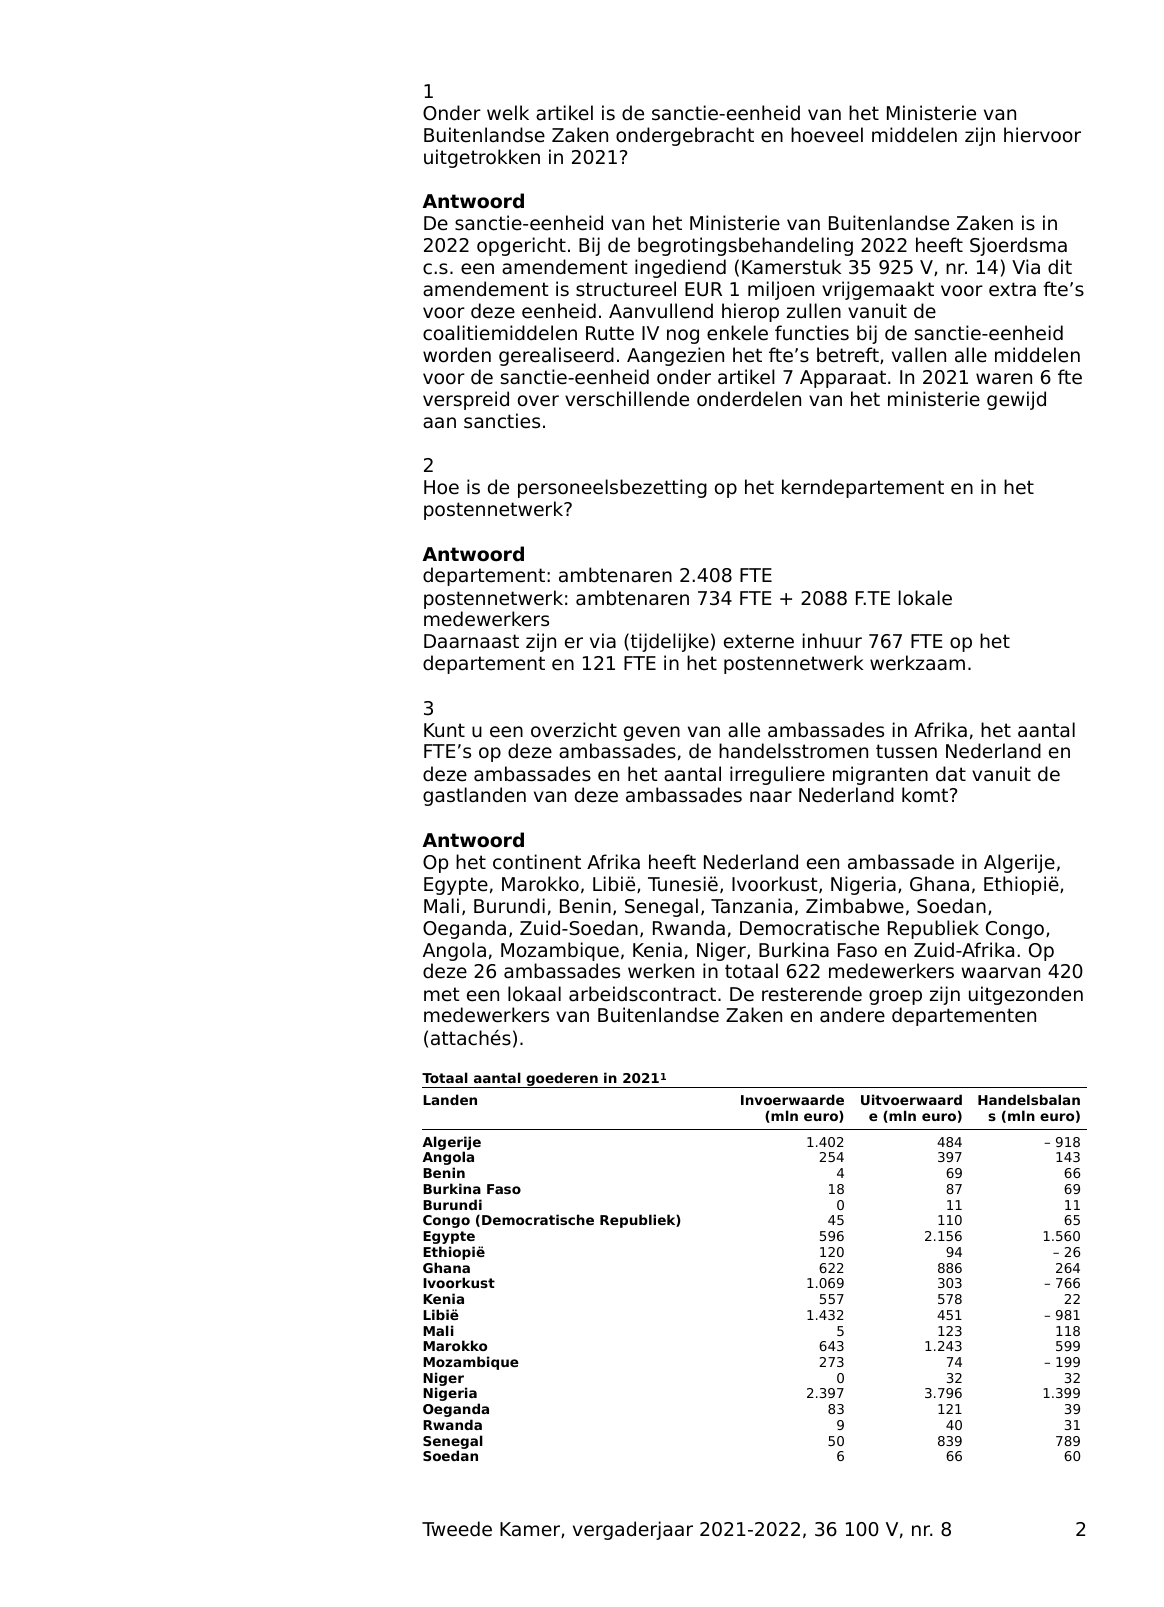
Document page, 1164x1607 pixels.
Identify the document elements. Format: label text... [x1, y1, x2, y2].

table_cell 2.397 [732, 1386, 850, 1402]
table_cell 2.156 [850, 1229, 968, 1245]
table_cell 18 [732, 1182, 850, 1197]
table_cell 0 [732, 1371, 850, 1386]
table_cell Angola [422, 1150, 732, 1166]
text 3 [422, 697, 1087, 719]
table_cell Ivoorkust [422, 1276, 732, 1292]
table_cell 66 [850, 1449, 968, 1465]
text 2 [422, 455, 1087, 477]
text departement: ambtenaren 2.408 FTE [422, 565, 1087, 587]
table_cell 264 [969, 1260, 1087, 1276]
table_cell Ghana [422, 1260, 732, 1276]
table_cell – 981 [969, 1308, 1087, 1323]
table_cell 484 [850, 1130, 968, 1150]
table_cell 1.560 [969, 1229, 1087, 1245]
text Antwoord [422, 829, 1087, 852]
table_cell 273 [732, 1355, 850, 1371]
text 1 [422, 81, 1087, 103]
table_cell 22 [969, 1292, 1087, 1308]
text Onder welk artikel is de sanctie-eenheid van het Ministerie van Buitenlandse Zaken ondergebracht en hoeveel middelen zijn hiervoor uitgetrokken in 2021? [422, 103, 1087, 169]
table_cell 60 [969, 1449, 1087, 1465]
table_cell 123 [850, 1323, 968, 1339]
table_cell – 199 [969, 1355, 1087, 1371]
table_cell 94 [850, 1245, 968, 1260]
table_cell Landen [422, 1088, 732, 1129]
table_cell 11 [969, 1198, 1087, 1213]
table_cell 118 [969, 1323, 1087, 1339]
table_cell Libië [422, 1308, 732, 1323]
table_cell Egypte [422, 1229, 732, 1245]
table_cell 9 [732, 1418, 850, 1433]
table_cell 839 [850, 1434, 968, 1449]
table_header Totaal aantal goederen in 20211 [422, 1071, 1087, 1087]
table_cell Uitvoerwaarde (mln euro) [850, 1088, 968, 1129]
table_cell 69 [850, 1166, 968, 1182]
table_cell Niger [422, 1371, 732, 1386]
table_cell 11 [850, 1198, 968, 1213]
table_cell – 918 [969, 1130, 1087, 1150]
table_cell 74 [850, 1355, 968, 1371]
table_cell Mali [422, 1323, 732, 1339]
text Hoe is de personeelsbezetting op het kerndepartement en in het postennetwerk? [422, 477, 1087, 521]
table_cell Nigeria [422, 1386, 732, 1402]
table_cell 0 [732, 1198, 850, 1213]
text Daarnaast zijn er via (tijdelijke) externe inhuur 767 FTE op het departement en 121 FTE in het postennetwerk werkzaam. [422, 631, 1087, 675]
table_cell 110 [850, 1213, 968, 1229]
table_cell 1.243 [850, 1339, 968, 1355]
table_cell Mozambique [422, 1355, 732, 1371]
table_cell 32 [850, 1371, 968, 1386]
table_cell 622 [732, 1260, 850, 1276]
table_cell Kenia [422, 1292, 732, 1308]
table_cell 83 [732, 1402, 850, 1418]
text Op het continent Afrika heeft Nederland een ambassade in Algerije, Egypte, Marokko, Libië, Tunesië, Ivoorkust, Nigeria, Ghana, Ethiopië, Mali, Burundi, Benin, Senegal, Tanzania, Zimbabwe, Soedan, Oeganda, Zuid-Soedan, Rwanda, Democratische Republiek Congo, Angola, Mozambique, Kenia, Niger, Burkina Faso en Zuid-Afrika. Op deze 26 ambassades werken in totaal 622 medewerkers waarvan 420 met een lokaal arbeidscontract. De resterende groep zijn uitgezonden medewerkers van Buitenlandse Zaken en andere departementen (attachés). [422, 852, 1087, 1049]
table_cell 87 [850, 1182, 968, 1197]
table_cell 557 [732, 1292, 850, 1308]
table_cell Oeganda [422, 1402, 732, 1418]
table_cell – 26 [969, 1245, 1087, 1260]
table_cell 1.432 [732, 1308, 850, 1323]
table_cell 40 [850, 1418, 968, 1433]
table_cell 303 [850, 1276, 968, 1292]
text postennetwerk: ambtenaren 734 FTE + 2088 F.TE lokale medewerkers [422, 587, 1087, 631]
table_cell Algerije [422, 1130, 732, 1150]
table_cell 69 [969, 1182, 1087, 1197]
table_cell Handelsbalans (mln euro) [969, 1088, 1087, 1129]
table_cell 50 [732, 1434, 850, 1449]
table_cell Benin [422, 1166, 732, 1182]
table_cell 397 [850, 1150, 968, 1166]
table_cell 66 [969, 1166, 1087, 1182]
table_cell 4 [732, 1166, 850, 1182]
table_cell 596 [732, 1229, 850, 1245]
table_cell 1.399 [969, 1386, 1087, 1402]
text Antwoord [422, 543, 1087, 565]
table_cell 65 [969, 1213, 1087, 1229]
table_cell Invoerwaarde (mln euro) [732, 1088, 850, 1129]
table_cell 32 [969, 1371, 1087, 1386]
table_cell 578 [850, 1292, 968, 1308]
table_cell 45 [732, 1213, 850, 1229]
table_cell 120 [732, 1245, 850, 1260]
table_cell Rwanda [422, 1418, 732, 1433]
table_cell Ethiopië [422, 1245, 732, 1260]
table_cell 143 [969, 1150, 1087, 1166]
table_cell Burkina Faso [422, 1182, 732, 1197]
table_cell 599 [969, 1339, 1087, 1355]
table_cell 254 [732, 1150, 850, 1166]
table_cell 643 [732, 1339, 850, 1355]
table_cell Burundi [422, 1198, 732, 1213]
table_cell 6 [732, 1449, 850, 1465]
text Kunt u een overzicht geven van alle ambassades in Afrika, het aantal FTE’s op deze ambassades, de handelsstromen tussen Nederland en deze ambassades en het aantal irreguliere migranten dat vanuit de gastlanden van deze ambassades naar Nederland komt? [422, 719, 1087, 807]
table_cell 3.796 [850, 1386, 968, 1402]
table_cell Soedan [422, 1449, 732, 1465]
text Antwoord [422, 191, 1087, 213]
table_cell 886 [850, 1260, 968, 1276]
table_cell 1.402 [732, 1130, 850, 1150]
table_cell 789 [969, 1434, 1087, 1449]
table_cell Congo (Democratische Republiek) [422, 1213, 732, 1229]
table_cell 31 [969, 1418, 1087, 1433]
table_cell Senegal [422, 1434, 732, 1449]
table_cell – 766 [969, 1276, 1087, 1292]
text De sanctie-eenheid van het Ministerie van Buitenlandse Zaken is in 2022 opgericht. Bij de begrotingsbehandeling 2022 heeft Sjoerdsma c.s. een amendement ingediend (Kamerstuk 35 925 V, nr. 14) Via dit amendement is structureel EUR 1 miljoen vrijgemaakt voor extra fte’s voor deze eenheid. Aanvullend hierop zullen vanuit de coalitiemiddelen Rutte IV nog enkele functies bij de sanctie-eenheid worden gerealiseerd. Aangezien het fte’s betreft, vallen alle middelen voor de sanctie-eenheid onder artikel 7 Apparaat. In 2021 waren 6 fte verspreid over verschillende onderdelen van het ministerie gewijd aan sancties. [422, 213, 1087, 433]
table_cell 451 [850, 1308, 968, 1323]
table_cell 121 [850, 1402, 968, 1418]
table_cell 1.069 [732, 1276, 850, 1292]
table_cell 5 [732, 1323, 850, 1339]
table_cell 39 [969, 1402, 1087, 1418]
table_cell Marokko [422, 1339, 732, 1355]
